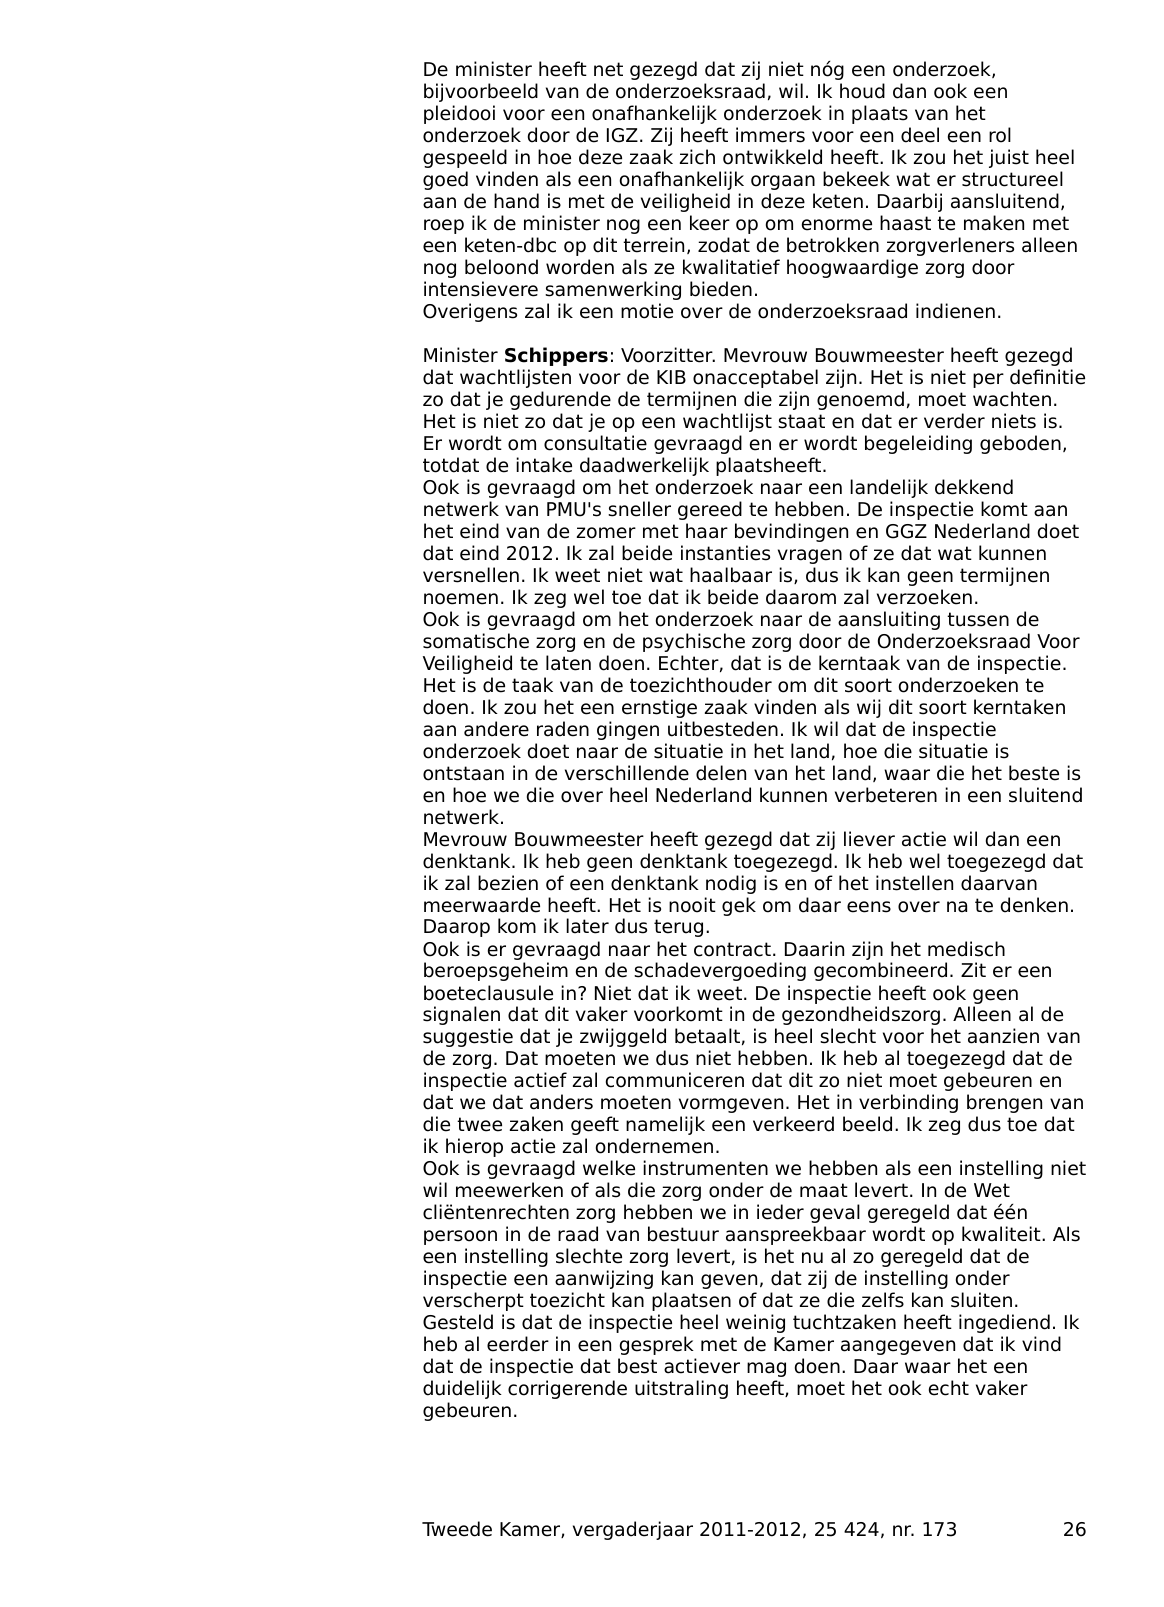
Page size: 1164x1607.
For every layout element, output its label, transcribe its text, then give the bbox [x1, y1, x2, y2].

text Overigens zal ik een motie over de onderzoeksraad indienen. [422, 301, 1087, 323]
text Ook is gevraagd om het onderzoek naar een landelijk dekkend netwerk van PMU's sneller gereed te hebben. De inspectie komt aan het eind van de zomer met haar bevindingen en GGZ Nederland doet dat eind 2012. Ik zal beide instanties vragen of ze dat wat kunnen versnellen. Ik weet niet wat haalbaar is, dus ik kan geen termijnen noemen. Ik zeg wel toe dat ik beide daarom zal verzoeken. [422, 477, 1087, 609]
text Mevrouw Bouwmeester heeft gezegd dat zij liever actie wil dan een denktank. Ik heb geen denktank toegezegd. Ik heb wel toegezegd dat ik zal bezien of een denktank nodig is en of het instellen daarvan meerwaarde heeft. Het is nooit gek om daar eens over na te denken. Daarop kom ik later dus terug. [422, 828, 1087, 938]
text De minister heeft net gezegd dat zij niet nóg een onderzoek, bijvoorbeeld van de onderzoeksraad, wil. Ik houd dan ook een pleidooi voor een onafhankelijk onderzoek in plaats van het onderzoek door de IGZ. Zij heeft immers voor een deel een rol gespeeld in hoe deze zaak zich ontwikkeld heeft. Ik zou het juist heel goed vinden als een onafhankelijk orgaan bekeek wat er structureel aan de hand is met de veiligheid in deze keten. Daarbij aansluitend, roep ik de minister nog een keer op om enorme haast te maken met een keten-dbc op dit terrein, zodat de betrokken zorgverleners alleen nog beloond worden als ze kwalitatief hoogwaardige zorg door intensievere samenwerking bieden. [422, 59, 1087, 301]
text Gesteld is dat de inspectie heel weinig tuchtzaken heeft ingediend. Ik heb al eerder in een gesprek met de Kamer aangegeven dat ik vind dat de inspectie dat best actiever mag doen. Daar waar het een duidelijk corrigerende uitstraling heeft, moet het ook echt vaker gebeuren. [422, 1312, 1087, 1422]
text Ook is gevraagd om het onderzoek naar de aansluiting tussen de somatische zorg en de psychische zorg door de Onderzoeksraad Voor Veiligheid te laten doen. Echter, dat is de kerntaak van de inspectie. Het is de taak van de toezichthouder om dit soort onderzoeken te doen. Ik zou het een ernstige zaak vinden als wij dit soort kerntaken aan andere raden gingen uitbesteden. Ik wil dat de inspectie onderzoek doet naar de situatie in het land, hoe die situatie is ontstaan in de verschillende delen van het land, waar die het beste is en hoe we die over heel Nederland kunnen verbeteren in een sluitend netwerk. [422, 609, 1087, 828]
text Minister Schippers: Voorzitter. Mevrouw Bouwmeester heeft gezegd dat wachtlijsten voor de KIB onacceptabel zijn. Het is niet per definitie zo dat je gedurende de termijnen die zijn genoemd, moet wachten. Het is niet zo dat je op een wachtlijst staat en dat er verder niets is. Er wordt om consultatie gevraagd en er wordt begeleiding geboden, totdat de intake daadwerkelijk plaatsheeft. [422, 345, 1087, 477]
text Ook is er gevraagd naar het contract. Daarin zijn het medisch beroepsgeheim en de schadevergoeding gecombineerd. Zit er een boeteclausule in? Niet dat ik weet. De inspectie heeft ook geen signalen dat dit vaker voorkomt in de gezondheidszorg. Alleen al de suggestie dat je zwijggeld betaalt, is heel slecht voor het aanzien van de zorg. Dat moeten we dus niet hebben. Ik heb al toegezegd dat de inspectie actief zal communiceren dat dit zo niet moet gebeuren en dat we dat anders moeten vormgeven. Het in verbinding brengen van die twee zaken geeft namelijk een verkeerd beeld. Ik zeg dus toe dat ik hierop actie zal ondernemen. [422, 938, 1087, 1158]
text Ook is gevraagd welke instrumenten we hebben als een instelling niet wil meewerken of als die zorg onder de maat levert. In de Wet cliëntenrechten zorg hebben we in ieder geval geregeld dat één persoon in de raad van bestuur aanspreekbaar wordt op kwaliteit. Als een instelling slechte zorg levert, is het nu al zo geregeld dat de inspectie een aanwijzing kan geven, dat zij de instelling onder verscherpt toezicht kan plaatsen of dat ze die zelfs kan sluiten. [422, 1158, 1087, 1312]
